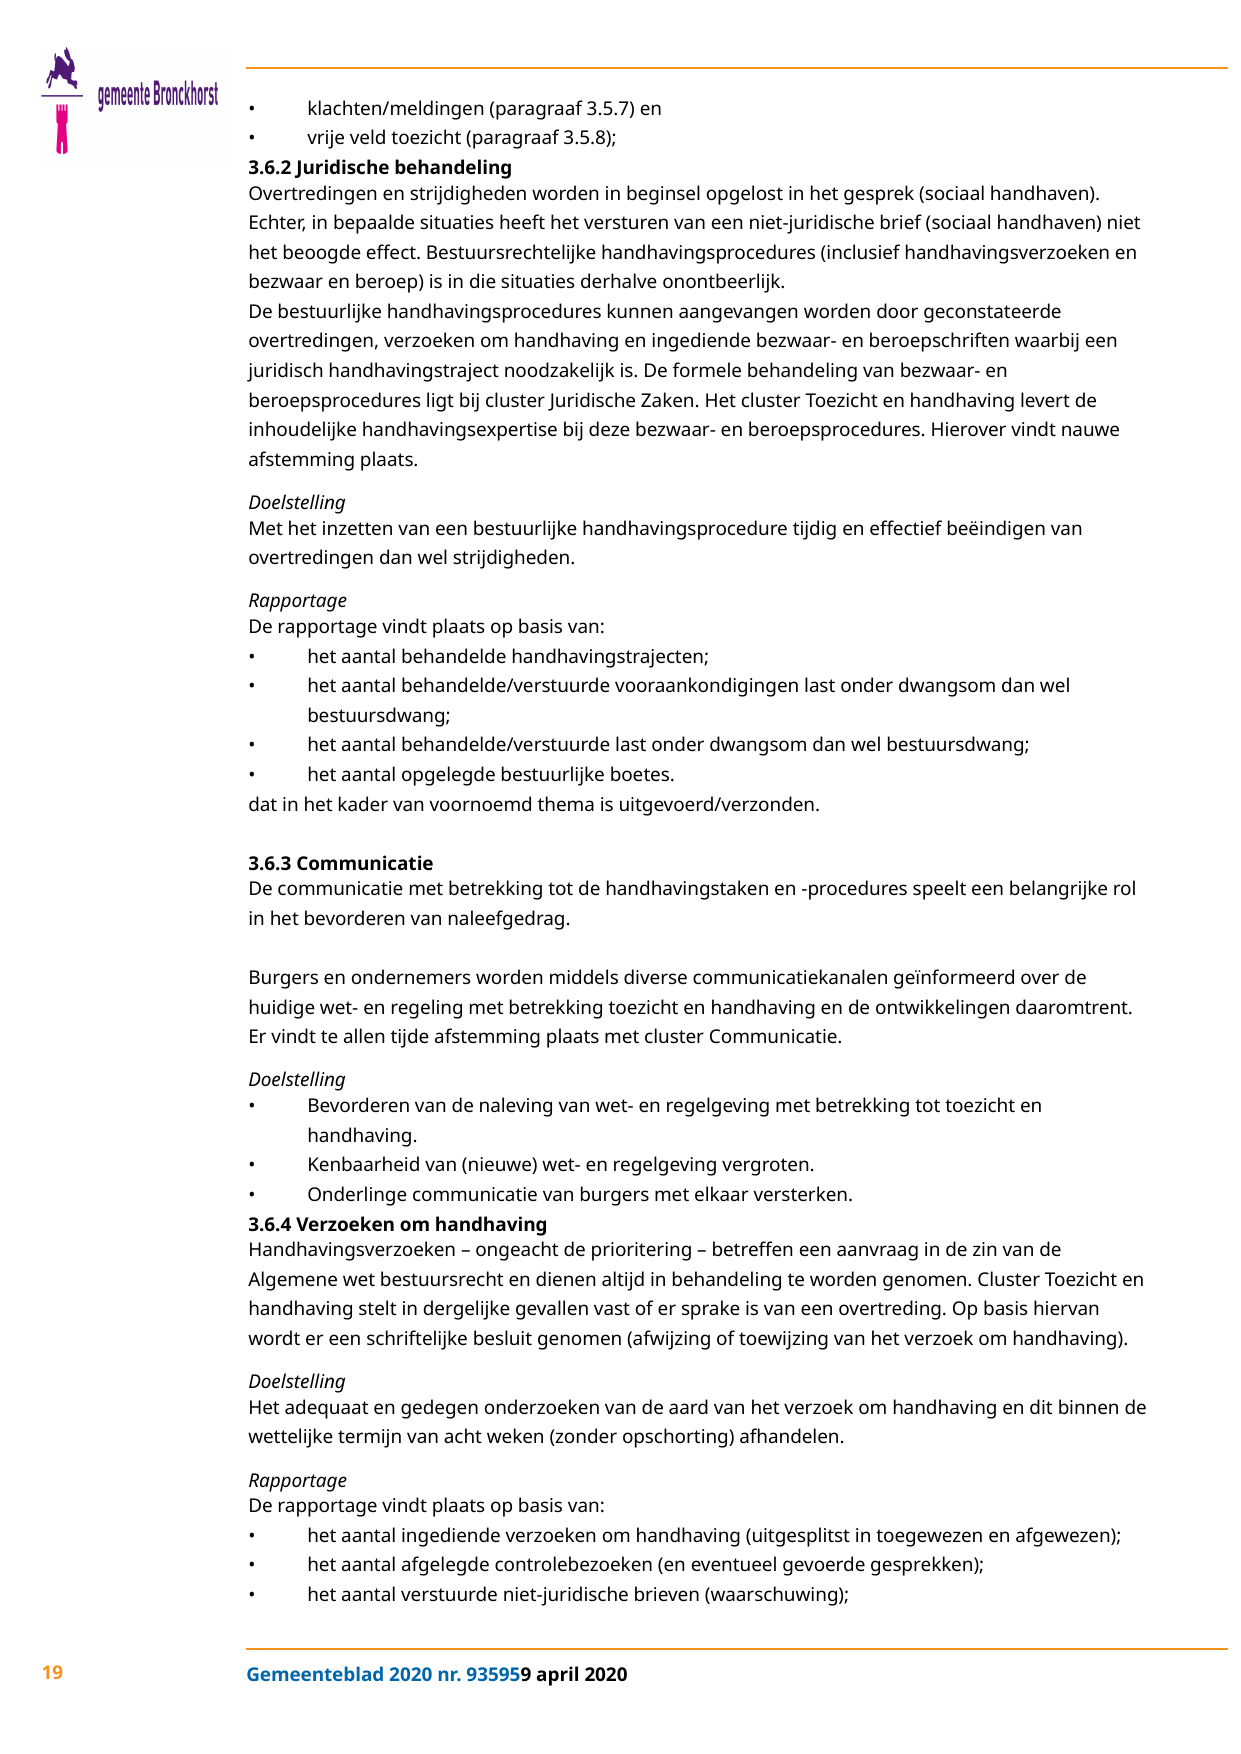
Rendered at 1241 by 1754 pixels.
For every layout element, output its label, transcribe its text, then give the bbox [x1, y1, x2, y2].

text Rapportage [248, 1467, 1152, 1492]
list het aantal behandelde handhavingstrajecten; [248, 643, 1152, 668]
text 3.6.4 Verzoeken om handhaving [248, 1211, 1152, 1236]
text Er vindt te allen tijde afstemming plaats met cluster Communicatie. [248, 1023, 1152, 1049]
text De communicatie met betrekking tot de handhavingstaken en -procedures speelt een belangrijke rol in het bevorderen van naleefgedrag. [248, 876, 1152, 931]
list Bevorderen van de naleving van wet- en regelgeving met betrekking tot toezicht en handhaving. [248, 1092, 1152, 1148]
list het aantal verstuurde niet-juridische brieven (waarschuwing); [248, 1581, 1152, 1607]
list klachten/meldingen (paragraaf 3.5.7) en [248, 95, 1152, 121]
text Doelstelling [248, 1067, 1152, 1092]
list het aantal behandelde/verstuurde last onder dwangsom dan wel bestuursdwang; [248, 732, 1152, 757]
text Rapportage [248, 587, 1152, 613]
text Handhavingsverzoeken – ongeacht de prioritering – betreffen een aanvraag in de zin van de Algemene wet bestuursrecht en dienen altijd in behandeling te worden genomen. Cluster Toezicht en handhaving stelt in dergelijke gevallen vast of er sprake is van een overtreding. Op basis hiervan wordt er een schriftelijke besluit genomen (afwijzing of toewijzing van het verzoek om handhaving). [248, 1236, 1152, 1351]
text Overtredingen en strijdigheden worden in beginsel opgelost in het gesprek (sociaal handhaven). Echter, in bepaalde situaties heeft het versturen van een niet-juridische brief (sociaal handhaven) niet het beoogde effect. Bestuursrechtelijke handhavingsprocedures (inclusief handhavingsverzoeken en bezwaar en beroep) is in die situaties derhalve onontbeerlijk. [248, 180, 1152, 294]
text De rapportage vindt plaats op basis van: [248, 1492, 1152, 1518]
list Kenbaarheid van (nieuwe) wet- en regelgeving vergroten. [248, 1152, 1152, 1177]
list vrije veld toezicht (paragraaf 3.5.8); [248, 124, 1152, 150]
list het aantal afgelegde controlebezoeken (en eventueel gevoerde gesprekken); [248, 1552, 1152, 1577]
picture [41, 47, 231, 172]
text Met het inzetten van een bestuurlijke handhavingsprocedure tijdig en effectief beëindigen van overtredingen dan wel strijdigheden. [248, 515, 1152, 570]
text Het adequaat en gedegen onderzoeken van de aard van het verzoek om handhaving en dit binnen de wettelijke termijn van acht weken (zonder opschorting) afhandelen. [248, 1394, 1152, 1449]
text 3.6.2 Juridische behandeling [248, 154, 1152, 180]
text dat in het kader van voornoemd thema is uitgevoerd/verzonden. [248, 791, 1152, 816]
text Doelstelling [248, 489, 1152, 515]
text Burgers en ondernemers worden middels diverse communicatiekanalen geïnformeerd over de huidige wet- en regeling met betrekking toezicht en handhaving en de ontwikkelingen daaromtrent. [248, 964, 1152, 1020]
list het aantal behandelde/verstuurde vooraankondigingen last onder dwangsom dan wel bestuursdwang; [248, 672, 1152, 728]
list Onderlinge communicatie van burgers met elkaar versterken. [248, 1181, 1152, 1207]
list het aantal opgelegde bestuurlijke boetes. [248, 761, 1152, 787]
text De bestuurlijke handhavingsprocedures kunnen aangevangen worden door geconstateerde overtredingen, verzoeken om handhaving en ingediende bezwaar- en beroepschriften waarbij een juridisch handhavingstraject noodzakelijk is. De formele behandeling van bezwaar- en beroepsprocedures ligt bij cluster Juridische Zaken. Het cluster Toezicht en handhaving levert de inhoudelijke handhavingsexpertise bij deze bezwaar- en beroepsprocedures. Hierover vindt nauwe afstemming plaats. [248, 298, 1152, 472]
text 3.6.3 Communicatie [248, 850, 1152, 876]
text Doelstelling [248, 1368, 1152, 1394]
text De rapportage vindt plaats op basis van: [248, 613, 1152, 639]
list het aantal ingediende verzoeken om handhaving (uitgesplitst in toegewezen en afgewezen); [248, 1522, 1152, 1548]
